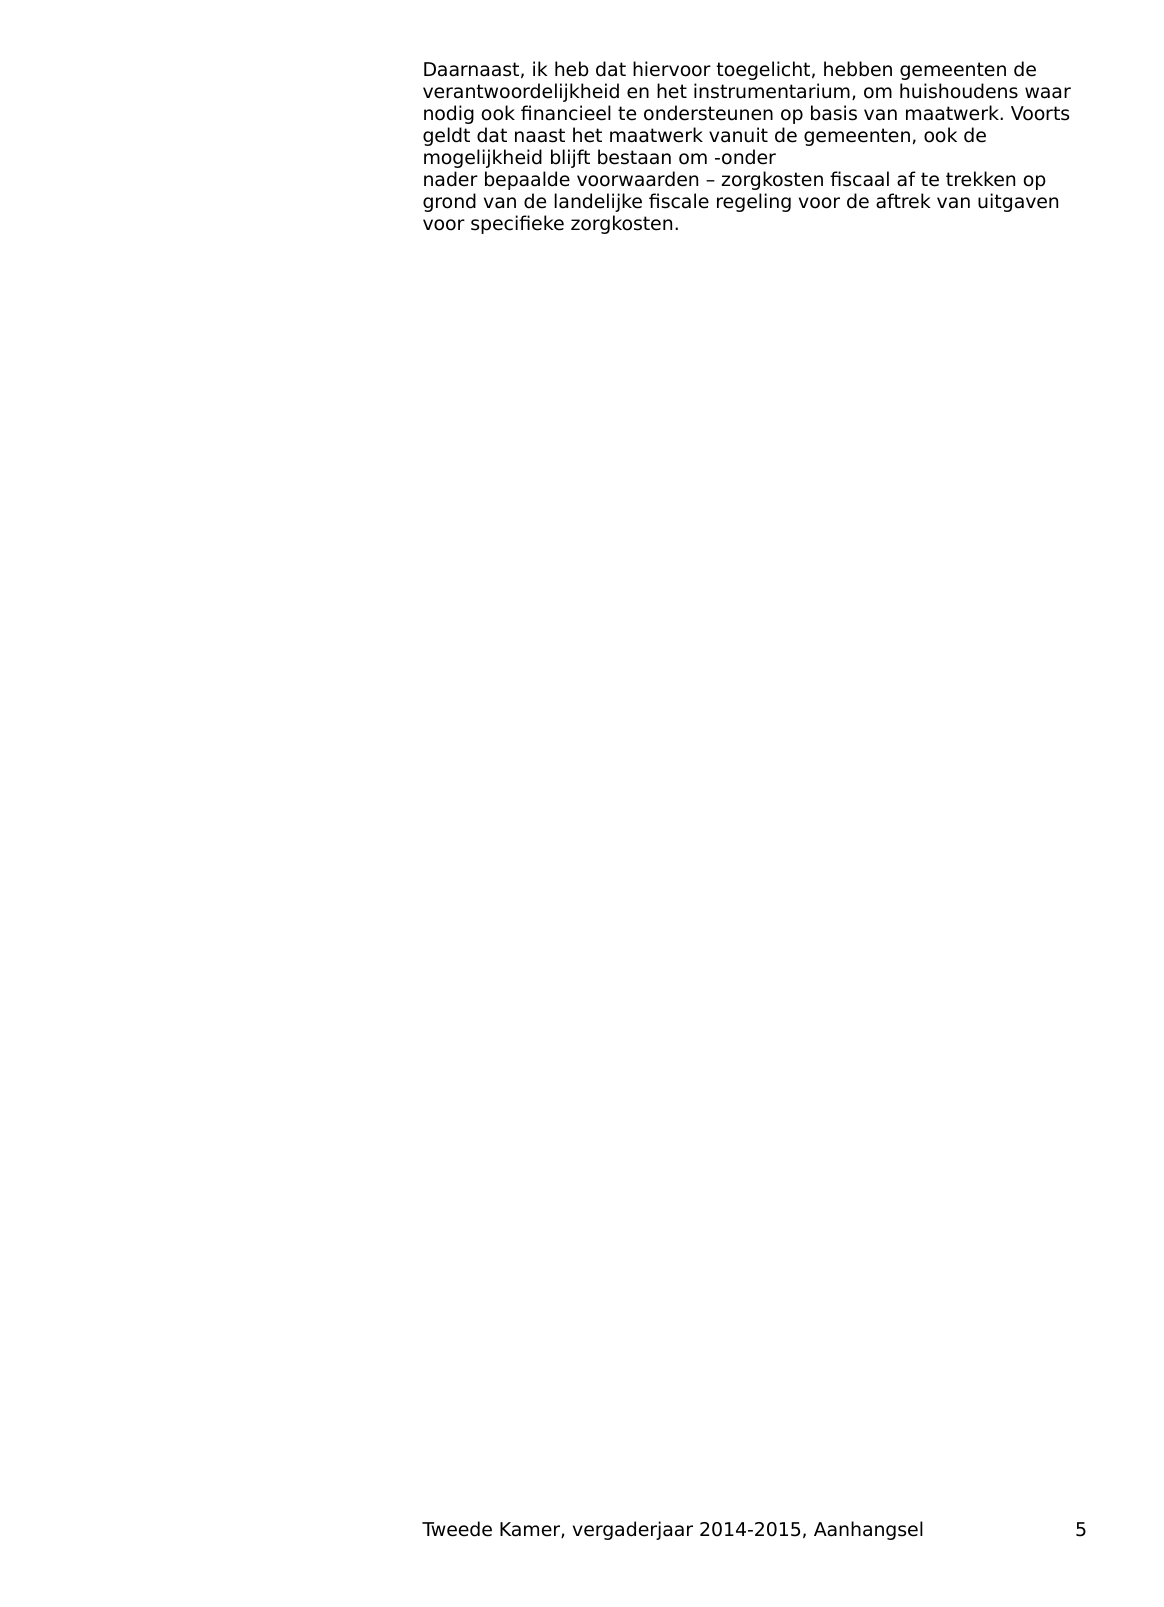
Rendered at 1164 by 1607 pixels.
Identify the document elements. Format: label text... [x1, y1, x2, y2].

text Daarnaast, ik heb dat hiervoor toegelicht, hebben gemeenten de verantwoordelijkheid en het instrumentarium, om huishoudens waar nodig ook financieel te ondersteunen op basis van maatwerk. Voorts geldt dat naast het maatwerk vanuit de gemeenten, ook de mogelijkheid blijft bestaan om -onder [422, 59, 1087, 169]
text nader bepaalde voorwaarden – zorgkosten fiscaal af te trekken op grond van de landelijke fiscale regeling voor de aftrek van uitgaven voor specifieke zorgkosten. [422, 169, 1087, 235]
